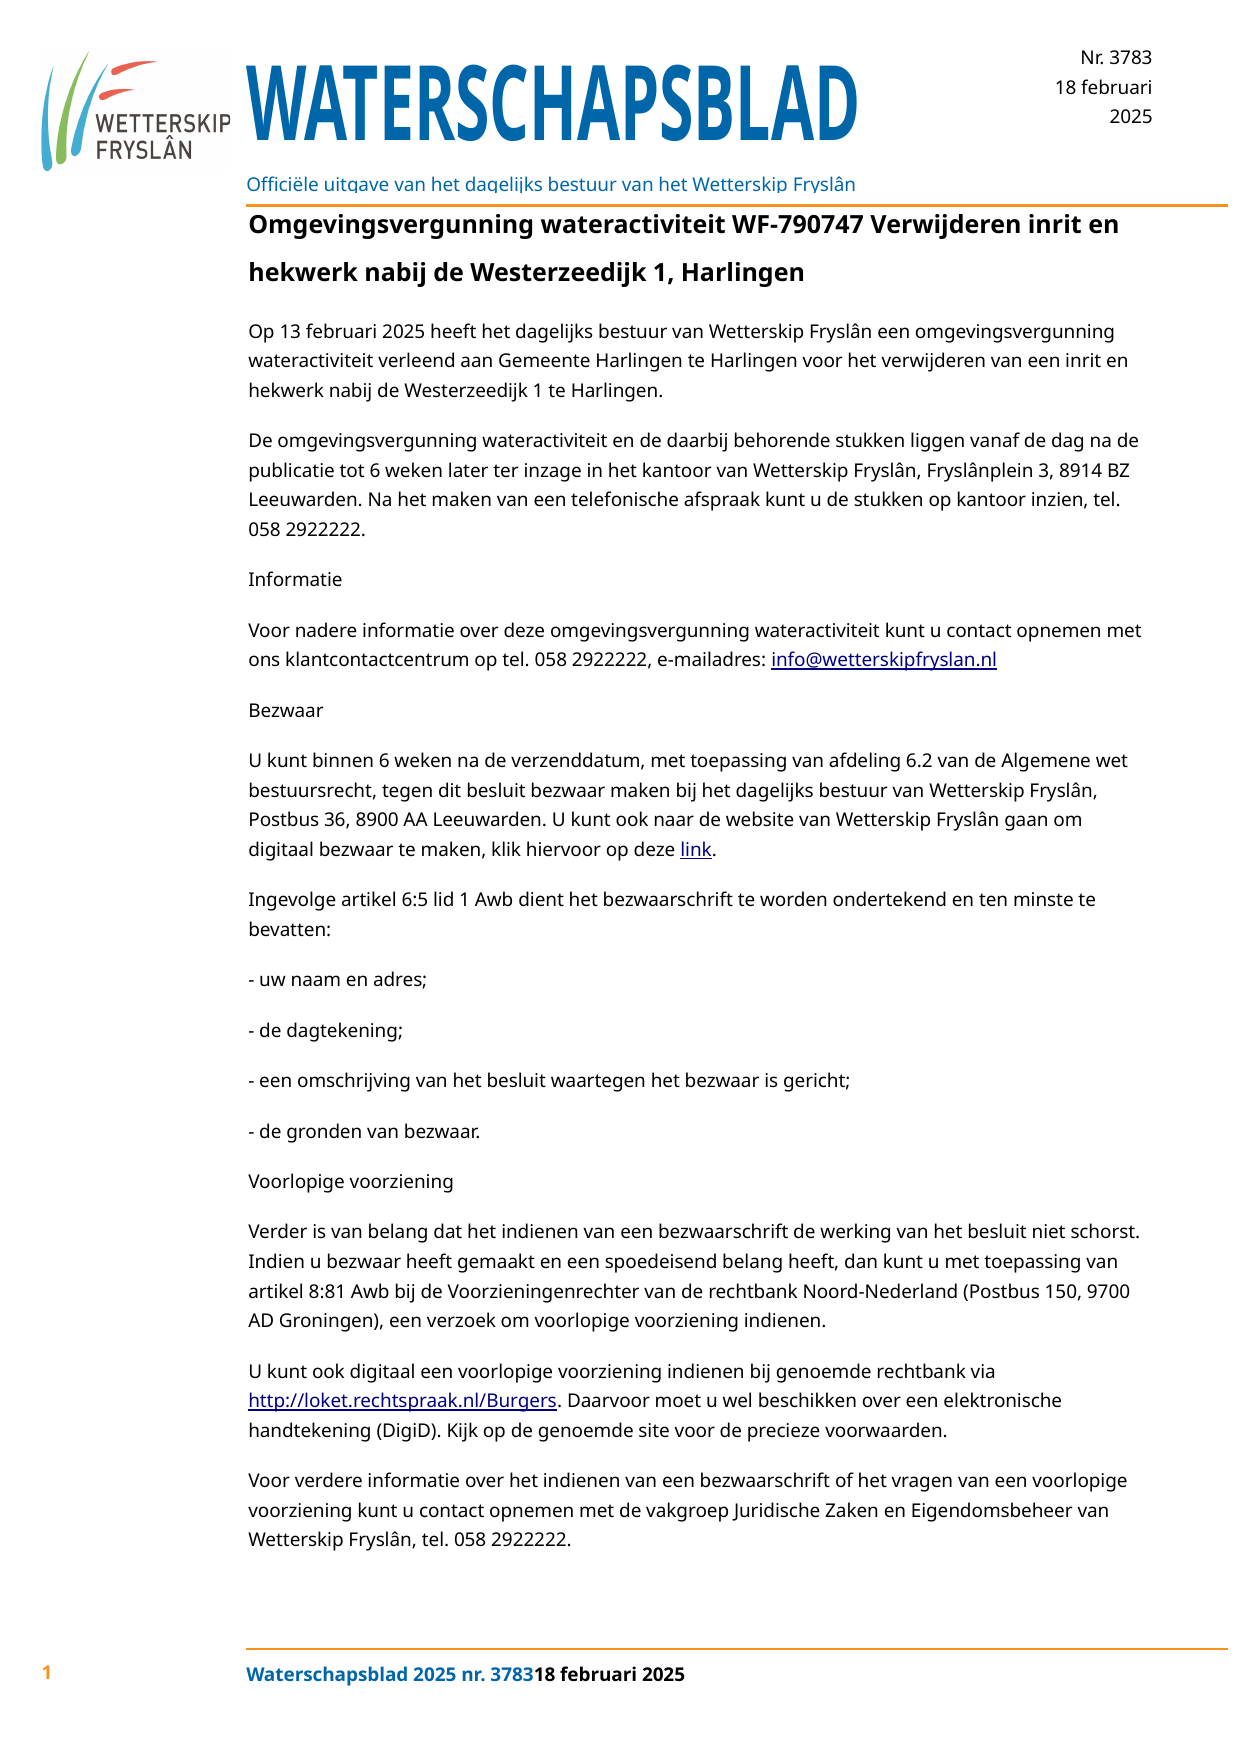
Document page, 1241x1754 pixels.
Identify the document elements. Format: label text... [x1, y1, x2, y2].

text Bezwaar [248, 697, 1152, 723]
text Informatie [248, 567, 1152, 592]
text U kunt ook digitaal een voorlopige voorziening indienen bij genoemde rechtbank via http://loket.rechtspraak.nl/Burgers. Daarvoor moet u wel beschikken over een elektronische handtekening (DigiD). Kijk op de genoemde site voor de precieze voorwaarden. [248, 1358, 1152, 1443]
text Verder is van belang dat het indienen van een bezwaarschrift de werking van het besluit niet schorst. Indien u bezwaar heeft gemaakt en een spoedeisend belang heeft, dan kunt u met toepassing van artikel 8:81 Awb bij de Voorzieningenrechter van de rechtbank Noord-Nederland (Postbus 150, 9700 AD Groningen), een verzoek om voorlopige voorziening indienen. [248, 1219, 1152, 1333]
text De omgevingsvergunning wateractiviteit en de daarbij behorende stukken liggen vanaf de dag na de publicatie tot 6 weken later ter inzage in het kantoor van Wetterskip Fryslân, Fryslânplein 3, 8914 BZ Leeuwarden. Na het maken van een telefonische afspraak kunt u de stukken op kantoor inzien, tel. 058 2922222. [248, 427, 1152, 542]
text - de dagtekening; [248, 1017, 1152, 1043]
text Voor nadere informatie over deze omgevingsvergunning wateractiviteit kunt u contact opnemen met ons klantcontactcentrum op tel. 058 2922222, e-mailadres: info@wetterskipfryslan.nl [248, 617, 1152, 672]
text - uw naam en adres; [248, 967, 1152, 992]
picture [41, 47, 231, 172]
text U kunt binnen 6 weken na de verzenddatum, met toepassing van afdeling 6.2 van de Algemene wet bestuursrecht, tegen dit besluit bezwaar maken bij het dagelijks bestuur van Wetterskip Fryslân, Postbus 36, 8900 AA Leeuwarden. U kunt ook naar de website van Wetterskip Fryslân gaan om digitaal bezwaar te maken, klik hiervoor op deze link. [248, 747, 1152, 862]
text Omgevingsvergunning wateractiviteit WF-790747 Verwijderen inrit en hekwerk nabij de Westerzeedijk 1, Harlingen [248, 207, 1152, 288]
text - de gronden van bezwaar. [248, 1118, 1152, 1144]
text Ingevolge artikel 6:5 lid 1 Awb dient het bezwaarschrift te worden ondertekend en ten minste te bevatten: [248, 887, 1152, 942]
text Voorlopige voorziening [248, 1168, 1152, 1194]
text Voor verdere informatie over het indienen van een bezwaarschrift of het vragen van een voorlopige voorziening kunt u contact opnemen met de vakgroep Juridische Zaken en Eigendomsbeheer van Wetterskip Fryslân, tel. 058 2922222. [248, 1467, 1152, 1552]
text - een omschrijving van het besluit waartegen het bezwaar is gericht; [248, 1067, 1152, 1093]
text Op 13 februari 2025 heeft het dagelijks bestuur van Wetterskip Fryslân een omgevingsvergunning wateractiviteit verleend aan Gemeente Harlingen te Harlingen voor het verwijderen van een inrit en hekwerk nabij de Westerzeedijk 1 te Harlingen. [248, 318, 1152, 403]
